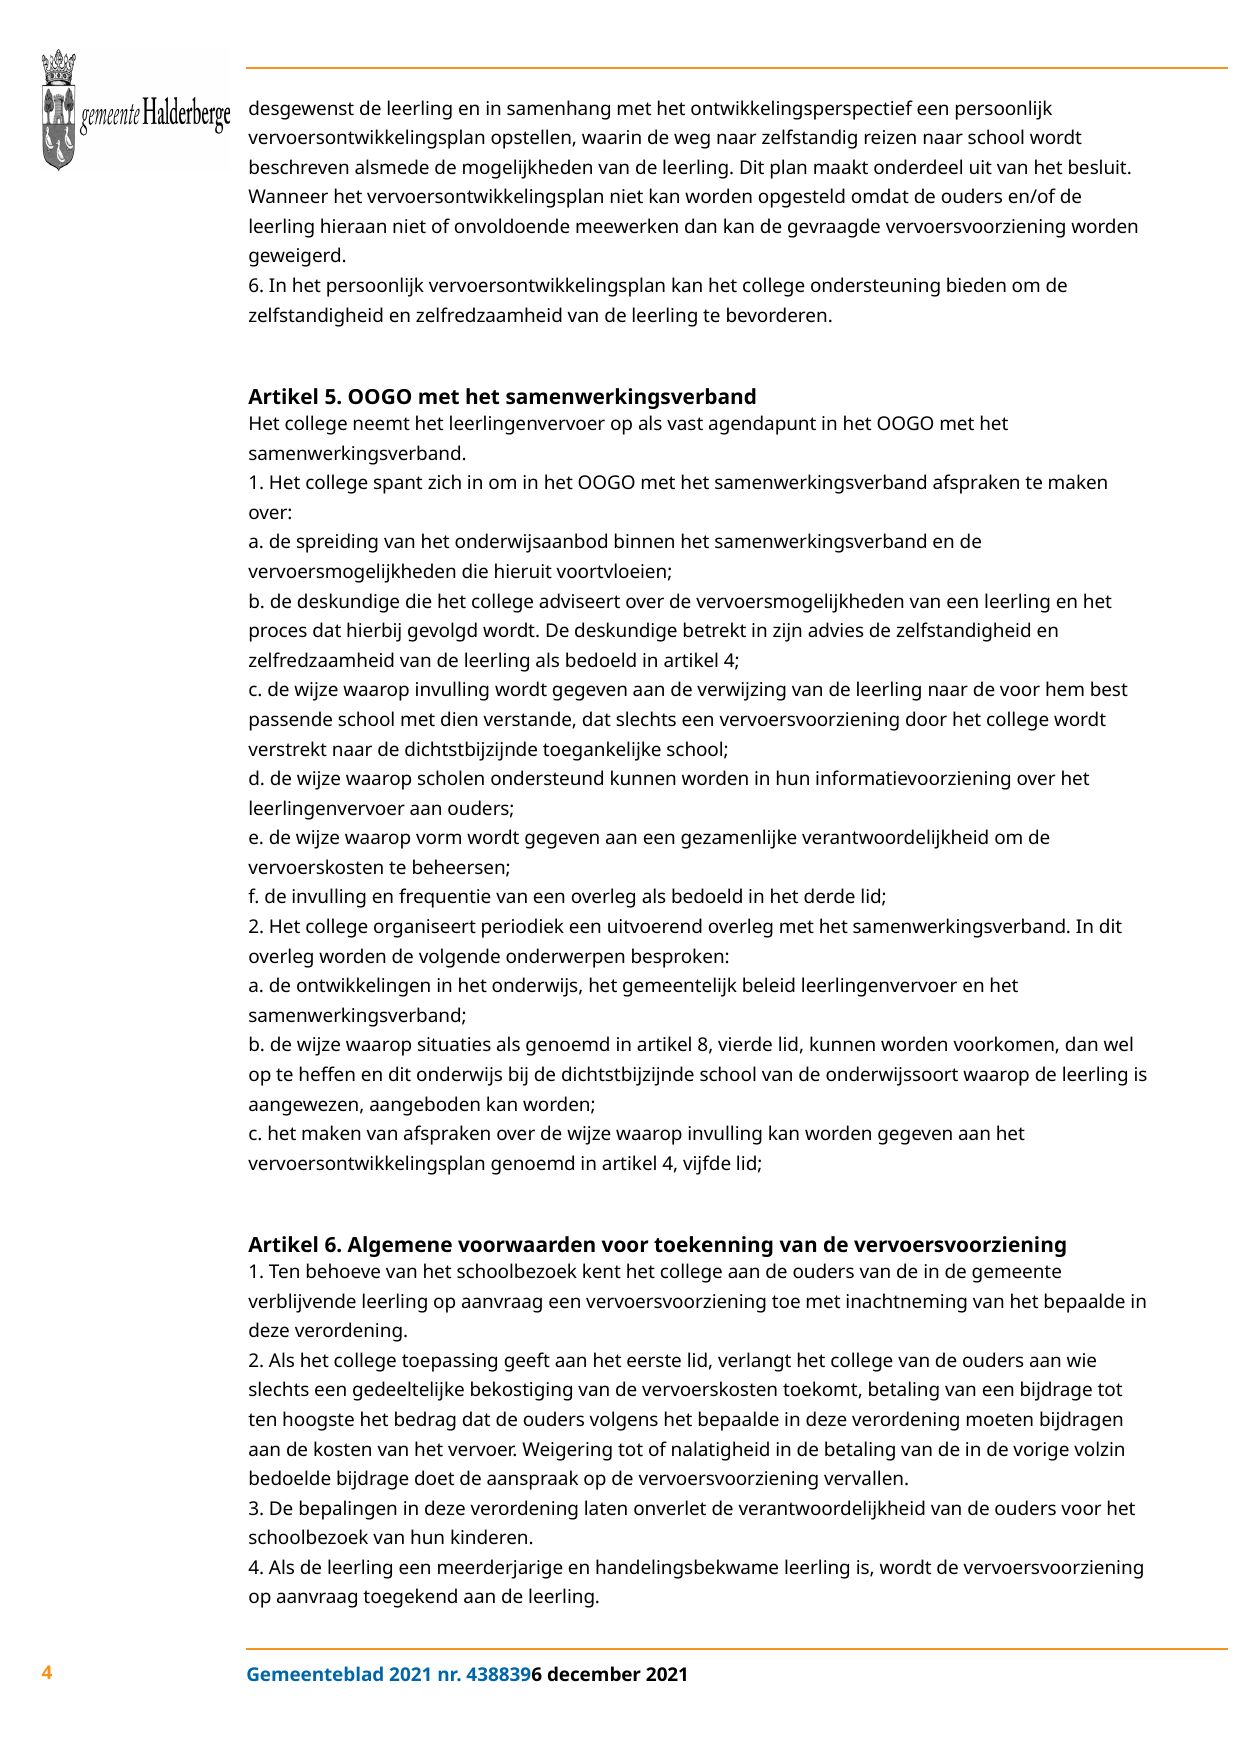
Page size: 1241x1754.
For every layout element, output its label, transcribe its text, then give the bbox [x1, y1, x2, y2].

text c. het maken van afspraken over de wijze waarop invulling kan worden gegeven aan het vervoersontwikkelingsplan genoemd in artikel 4, vijfde lid; [248, 1120, 1152, 1176]
text 3. De bepalingen in deze verordening laten onverlet de verantwoordelijkheid van de ouders voor het schoolbezoek van hun kinderen. [248, 1495, 1152, 1550]
text Artikel 6. Algemene voorwaarden voor toekenning van de vervoersvoorziening [248, 1230, 1152, 1258]
text Het college neemt het leerlingenvervoer op als vast agendapunt in het OOGO met het samenwerkingsverband. [248, 410, 1152, 466]
text desgewenst de leerling en in samenhang met het ontwikkelingsperspectief een persoonlijk vervoersontwikkelingsplan opstellen, waarin de weg naar zelfstandig reizen naar school wordt beschreven alsmede de mogelijkheden van de leerling. Dit plan maakt onderdeel uit van het besluit. Wanneer het vervoersontwikkelingsplan niet kan worden opgesteld omdat de ouders en/of de leerling hieraan niet of onvoldoende meewerken dan kan de gevraagde vervoersvoorziening worden geweigerd. [248, 95, 1152, 268]
text f. de invulling en frequentie van een overleg als bedoeld in het derde lid; [248, 884, 1152, 909]
picture [41, 47, 231, 172]
text 2. Het college organiseert periodiek een uitvoerend overleg met het samenwerkingsverband. In dit overleg worden de volgende onderwerpen besproken: [248, 913, 1152, 968]
text d. de wijze waarop scholen ondersteund kunnen worden in hun informatievoorziening over het leerlingenvervoer aan ouders; [248, 765, 1152, 821]
text e. de wijze waarop vorm wordt gegeven aan een gezamenlijke verantwoordelijkheid om de vervoerskosten te beheersen; [248, 824, 1152, 880]
text 1. Het college spant zich in om in het OOGO met het samenwerkingsverband afspraken te maken over: [248, 469, 1152, 525]
text 6. In het persoonlijk vervoersontwikkelingsplan kan het college ondersteuning bieden om de zelfstandigheid en zelfredzaamheid van de leerling te bevorderen. [248, 272, 1152, 328]
text c. de wijze waarop invulling wordt gegeven aan de verwijzing van de leerling naar de voor hem best passende school met dien verstande, dat slechts een vervoersvoorziening door het college wordt verstrekt naar de dichtstbijzijnde toegankelijke school; [248, 677, 1152, 761]
text Artikel 5. OOGO met het samenwerkingsverband [248, 382, 1152, 410]
text 4. Als de leerling een meerderjarige en handelingsbekwame leerling is, wordt de vervoersvoorziening op aanvraag toegekend aan de leerling. [248, 1554, 1152, 1609]
text 2. Als het college toepassing geeft aan het eerste lid, verlangt het college van de ouders aan wie slechts een gedeeltelijke bekostiging van de vervoerskosten toekomt, betaling van een bijdrage tot ten hoogste het bedrag dat de ouders volgens het bepaalde in deze verordening moeten bijdragen aan de kosten van het vervoer. Weigering tot of nalatigheid in de betaling van de in de vorige volzin bedoelde bijdrage doet de aanspraak op de vervoersvoorziening vervallen. [248, 1347, 1152, 1491]
text a. de ontwikkelingen in het onderwijs, het gemeentelijk beleid leerlingenvervoer en het samenwerkingsverband; [248, 972, 1152, 1028]
text b. de wijze waarop situaties als genoemd in artikel 8, vierde lid, kunnen worden voorkomen, dan wel op te heffen en dit onderwijs bij de dichtstbijzijnde school van de onderwijssoort waarop de leerling is aangewezen, aangeboden kan worden; [248, 1032, 1152, 1116]
text b. de deskundige die het college adviseert over de vervoersmogelijkheden van een leerling en het proces dat hierbij gevolgd wordt. De deskundige betrekt in zijn advies de zelfstandigheid en zelfredzaamheid van de leerling als bedoeld in artikel 4; [248, 588, 1152, 673]
text 1. Ten behoeve van het schoolbezoek kent het college aan de ouders van de in de gemeente verblijvende leerling op aanvraag een vervoersvoorziening toe met inachtneming van het bepaalde in deze verordening. [248, 1258, 1152, 1343]
text a. de spreiding van het onderwijsaanbod binnen het samenwerkingsverband en de vervoersmogelijkheden die hieruit voortvloeien; [248, 529, 1152, 584]
